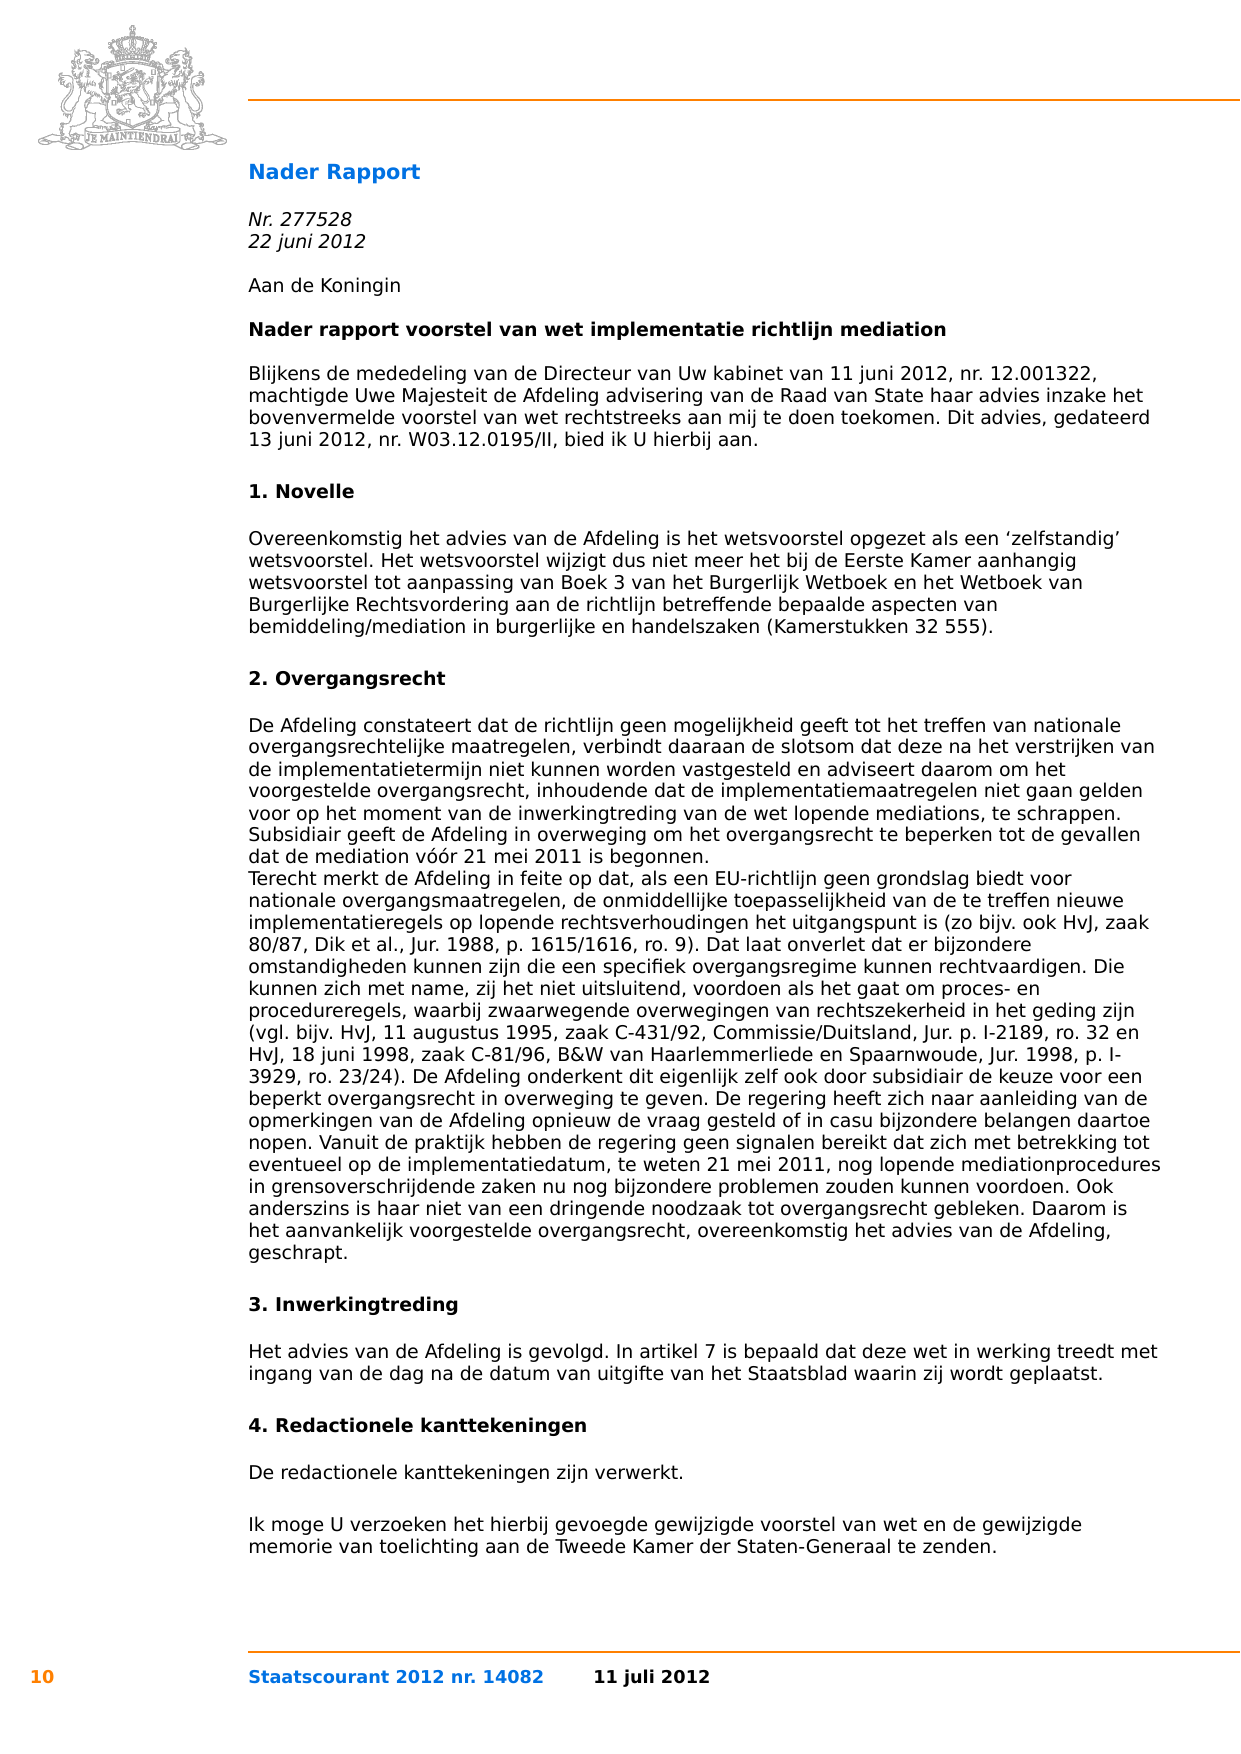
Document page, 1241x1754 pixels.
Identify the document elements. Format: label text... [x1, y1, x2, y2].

text Blijkens de mededeling van de Directeur van Uw kabinet van 11 juni 2012, nr. 12.001322, machtigde Uwe Majesteit de Afdeling advisering van de Raad van State haar advies inzake het bovenvermelde voorstel van wet rechtstreeks aan mij te doen toekomen. Dit advies, gedateerd 13 juni 2012, nr. W03.12.0195/II, bied ik U hierbij aan. [248, 363, 1163, 451]
text Het advies van de Afdeling is gevolgd. In artikel 7 is bepaald dat deze wet in werking treedt met ingang van de dag na de datum van uitgifte van het Staatsblad waarin zij wordt geplaatst. [248, 1341, 1163, 1385]
subtitle 3. Inwerkingtreding [248, 1294, 1163, 1316]
text Nader rapport voorstel van wet implementatie richtlijn mediation [248, 319, 1163, 341]
picture [38, 25, 227, 150]
text 22 juni 2012 [248, 231, 1163, 253]
text Aan de Koningin [248, 275, 1163, 297]
subtitle 2. Overgangsrecht [248, 667, 1163, 689]
text Ik moge U verzoeken het hierbij gevoegde gewijzigde voorstel van wet en de gewijzigde memorie van toelichting aan de Tweede Kamer der Staten-Generaal te zenden. [248, 1514, 1163, 1558]
text De Afdeling constateert dat de richtlijn geen mogelijkheid geeft tot het treffen van nationale overgangsrechtelijke maatregelen, verbindt daaraan de slotsom dat deze na het verstrijken van de implementatietermijn niet kunnen worden vastgesteld en adviseert daarom om het voorgestelde overgangsrecht, inhoudende dat de implementatiemaatregelen niet gaan gelden voor op het moment van de inwerkingtreding van de wet lopende mediations, te schrappen. Subsidiair geeft de Afdeling in overweging om het overgangsrecht te beperken tot de gevallen dat de mediation vóór 21 mei 2011 is begonnen. [248, 714, 1163, 868]
subtitle Nader Rapport [248, 160, 1163, 184]
text De redactionele kanttekeningen zijn verwerkt. [248, 1462, 1163, 1484]
subtitle 1. Novelle [248, 481, 1163, 503]
text Overeenkomstig het advies van de Afdeling is het wetsvoorstel opgezet als een ‘zelfstandig’ wetsvoorstel. Het wetsvoorstel wijzigt dus niet meer het bij de Eerste Kamer aanhangig wetsvoorstel tot aanpassing van Boek 3 van het Burgerlijk Wetboek en het Wetboek van Burgerlijke Rechtsvordering aan de richtlijn betreffende bepaalde aspecten van bemiddeling/mediation in burgerlijke en handelszaken (Kamerstukken 32 555). [248, 528, 1163, 637]
text Nr. 277528 [248, 209, 1163, 231]
subtitle 4. Redactionele kanttekeningen [248, 1415, 1163, 1437]
text Terecht merkt de Afdeling in feite op dat, als een EU-richtlijn geen grondslag biedt voor nationale overgangsmaatregelen, de onmiddellijke toepasselijkheid van de te treffen nieuwe implementatieregels op lopende rechtsverhoudingen het uitgangspunt is (zo bijv. ook HvJ, zaak 80/87, Dik et al., Jur. 1988, p. 1615/1616, ro. 9). Dat laat onverlet dat er bijzondere omstandigheden kunnen zijn die een specifiek overgangsregime kunnen rechtvaardigen. Die kunnen zich met name, zij het niet uitsluitend, voordoen als het gaat om proces- en procedureregels, waarbij zwaarwegende overwegingen van rechtszekerheid in het geding zijn (vgl. bijv. HvJ, 11 augustus 1995, zaak C-431/92, Commissie/Duitsland, Jur. p. I-2189, ro. 32 en HvJ, 18 juni 1998, zaak C-81/96, B&W van Haarlemmerliede en Spaarnwoude, Jur. 1998, p. I-3929, ro. 23/24). De Afdeling onderkent dit eigenlijk zelf ook door subsidiair de keuze voor een beperkt overgangsrecht in overweging te geven. De regering heeft zich naar aanleiding van de opmerkingen van de Afdeling opnieuw de vraag gesteld of in casu bijzondere belangen daartoe nopen. Vanuit de praktijk hebben de regering geen signalen bereikt dat zich met betrekking tot eventueel op de implementatiedatum, te weten 21 mei 2011, nog lopende mediationprocedures in grensoverschrijdende zaken nu nog bijzondere problemen zouden kunnen voordoen. Ook anderszins is haar niet van een dringende noodzaak tot overgangsrecht gebleken. Daarom is het aanvankelijk voorgestelde overgangsrecht, overeenkomstig het advies van de Afdeling, geschrapt. [248, 868, 1163, 1264]
